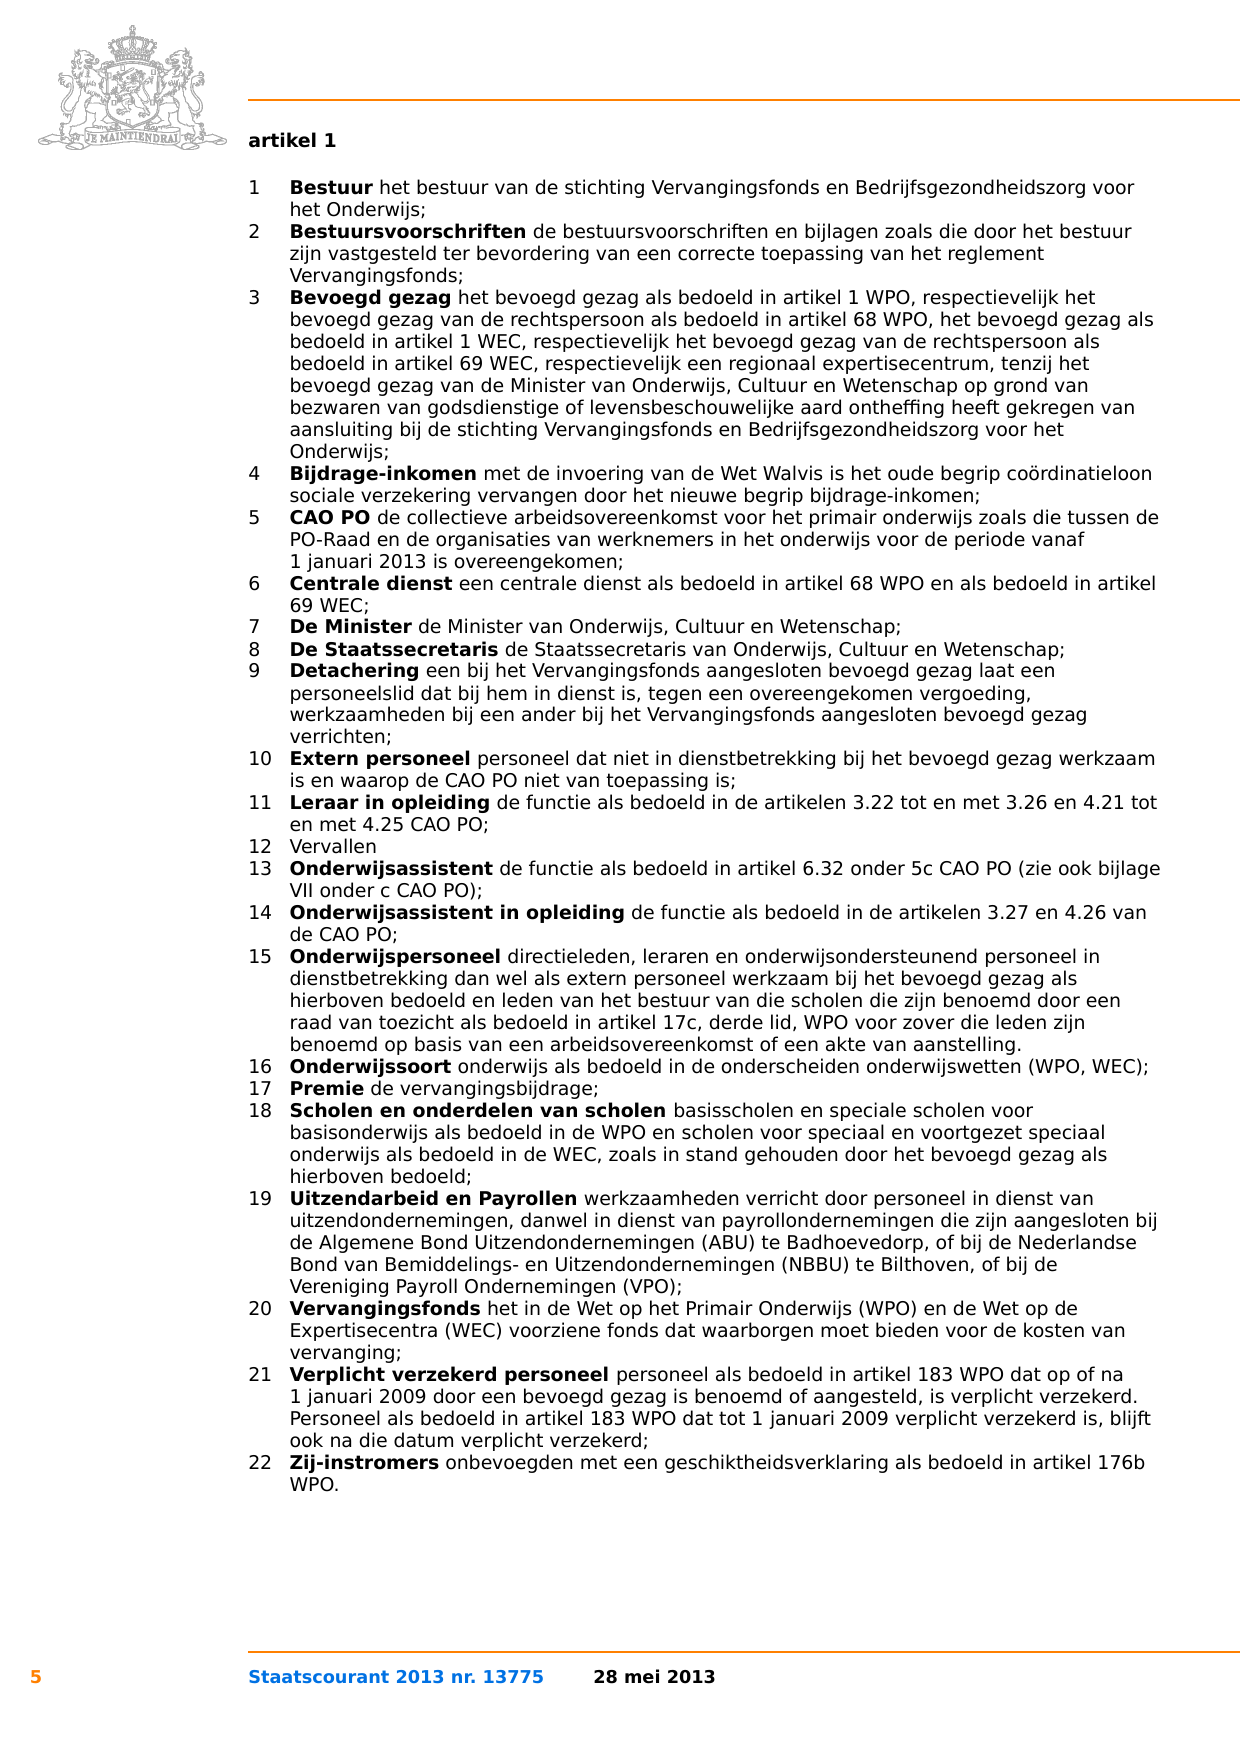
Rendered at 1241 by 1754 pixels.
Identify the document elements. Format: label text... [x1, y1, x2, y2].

text 7 De Minister de Minister van Onderwijs, Cultuur en Wetenschap; [248, 616, 1163, 638]
text 12 Vervallen [248, 836, 1163, 858]
text 14 Onderwijsassistent in opleiding de functie als bedoeld in de artikelen 3.27 en 4.26 van de CAO PO; [248, 902, 1163, 946]
text 10 Extern personeel personeel dat niet in dienstbetrekking bij het bevoegd gezag werkzaam is en waarop de CAO PO niet van toepassing is; [248, 748, 1163, 792]
text 17 Premie de vervangingsbijdrage; [248, 1078, 1163, 1100]
subtitle artikel 1 [248, 130, 1163, 152]
text 22 Zij-instromers onbevoegden met een geschiktheidsverklaring als bedoeld in artikel 176b WPO. [248, 1452, 1163, 1496]
text 2 Bestuursvoorschriften de bestuursvoorschriften en bijlagen zoals die door het bestuur zijn vastgesteld ter bevordering van een correcte toepassing van het reglement Vervangingsfonds; [248, 221, 1163, 287]
picture [38, 25, 227, 150]
text 6 Centrale dienst een centrale dienst als bedoeld in artikel 68 WPO en als bedoeld in artikel 69 WEC; [248, 572, 1163, 616]
text 4 Bijdrage-inkomen met de invoering van de Wet Walvis is het oude begrip coördinatieloon sociale verzekering vervangen door het nieuwe begrip bijdrage-inkomen; [248, 463, 1163, 507]
text 16 Onderwijssoort onderwijs als bedoeld in de onderscheiden onderwijswetten (WPO, WEC); [248, 1056, 1163, 1078]
text 13 Onderwijsassistent de functie als bedoeld in artikel 6.32 onder 5c CAO PO (zie ook bijlage VII onder c CAO PO); [248, 858, 1163, 902]
text 21 Verplicht verzekerd personeel personeel als bedoeld in artikel 183 WPO dat op of na 1 januari 2009 door een bevoegd gezag is benoemd of aangesteld, is verplicht verzekerd. Personeel als bedoeld in artikel 183 WPO dat tot 1 januari 2009 verplicht verzekerd is, blijft ook na die datum verplicht verzekerd; [248, 1364, 1163, 1452]
text 5 CAO PO de collectieve arbeidsovereenkomst voor het primair onderwijs zoals die tussen de PO-Raad en de organisaties van werknemers in het onderwijs voor de periode vanaf 1 januari 2013 is overeengekomen; [248, 507, 1163, 572]
text 1 Bestuur het bestuur van de stichting Vervangingsfonds en Bedrijfsgezondheidszorg voor het Onderwijs; [248, 177, 1163, 221]
text 3 Bevoegd gezag het bevoegd gezag als bedoeld in artikel 1 WPO, respectievelijk het bevoegd gezag van de rechtspersoon als bedoeld in artikel 68 WPO, het bevoegd gezag als bedoeld in artikel 1 WEC, respectievelijk het bevoegd gezag van de rechtspersoon als bedoeld in artikel 69 WEC, respectievelijk een regionaal expertisecentrum, tenzij het bevoegd gezag van de Minister van Onderwijs, Cultuur en Wetenschap op grond van bezwaren van godsdienstige of levensbeschouwelijke aard ontheffing heeft gekregen van aansluiting bij de stichting Vervangingsfonds en Bedrijfsgezondheidszorg voor het Onderwijs; [248, 287, 1163, 463]
text 19 Uitzendarbeid en Payrollen werkzaamheden verricht door personeel in dienst van uitzendondernemingen, danwel in dienst van payrollondernemingen die zijn aangesloten bij de Algemene Bond Uitzendondernemingen (ABU) te Badhoevedorp, of bij de Nederlandse Bond van Bemiddelings- en Uitzendondernemingen (NBBU) te Bilthoven, of bij de Vereniging Payroll Ondernemingen (VPO); [248, 1188, 1163, 1298]
text 11 Leraar in opleiding de functie als bedoeld in de artikelen 3.22 tot en met 3.26 en 4.21 tot en met 4.25 CAO PO; [248, 792, 1163, 836]
text 15 Onderwijspersoneel directieleden, leraren en onderwijsondersteunend personeel in dienstbetrekking dan wel als extern personeel werkzaam bij het bevoegd gezag als hierboven bedoeld en leden van het bestuur van die scholen die zijn benoemd door een raad van toezicht als bedoeld in artikel 17c, derde lid, WPO voor zover die leden zijn benoemd op basis van een arbeidsovereenkomst of een akte van aanstelling. [248, 946, 1163, 1056]
text 18 Scholen en onderdelen van scholen basisscholen en speciale scholen voor basisonderwijs als bedoeld in de WPO en scholen voor speciaal en voortgezet speciaal onderwijs als bedoeld in de WEC, zoals in stand gehouden door het bevoegd gezag als hierboven bedoeld; [248, 1100, 1163, 1188]
text 8 De Staatssecretaris de Staatssecretaris van Onderwijs, Cultuur en Wetenschap; [248, 638, 1163, 660]
text 20 Vervangingsfonds het in de Wet op het Primair Onderwijs (WPO) en de Wet op de Expertisecentra (WEC) voorziene fonds dat waarborgen moet bieden voor de kosten van vervanging; [248, 1298, 1163, 1364]
text 9 Detachering een bij het Vervangingsfonds aangesloten bevoegd gezag laat een personeelslid dat bij hem in dienst is, tegen een overeengekomen vergoeding, werkzaamheden bij een ander bij het Vervangingsfonds aangesloten bevoegd gezag verrichten; [248, 660, 1163, 748]
